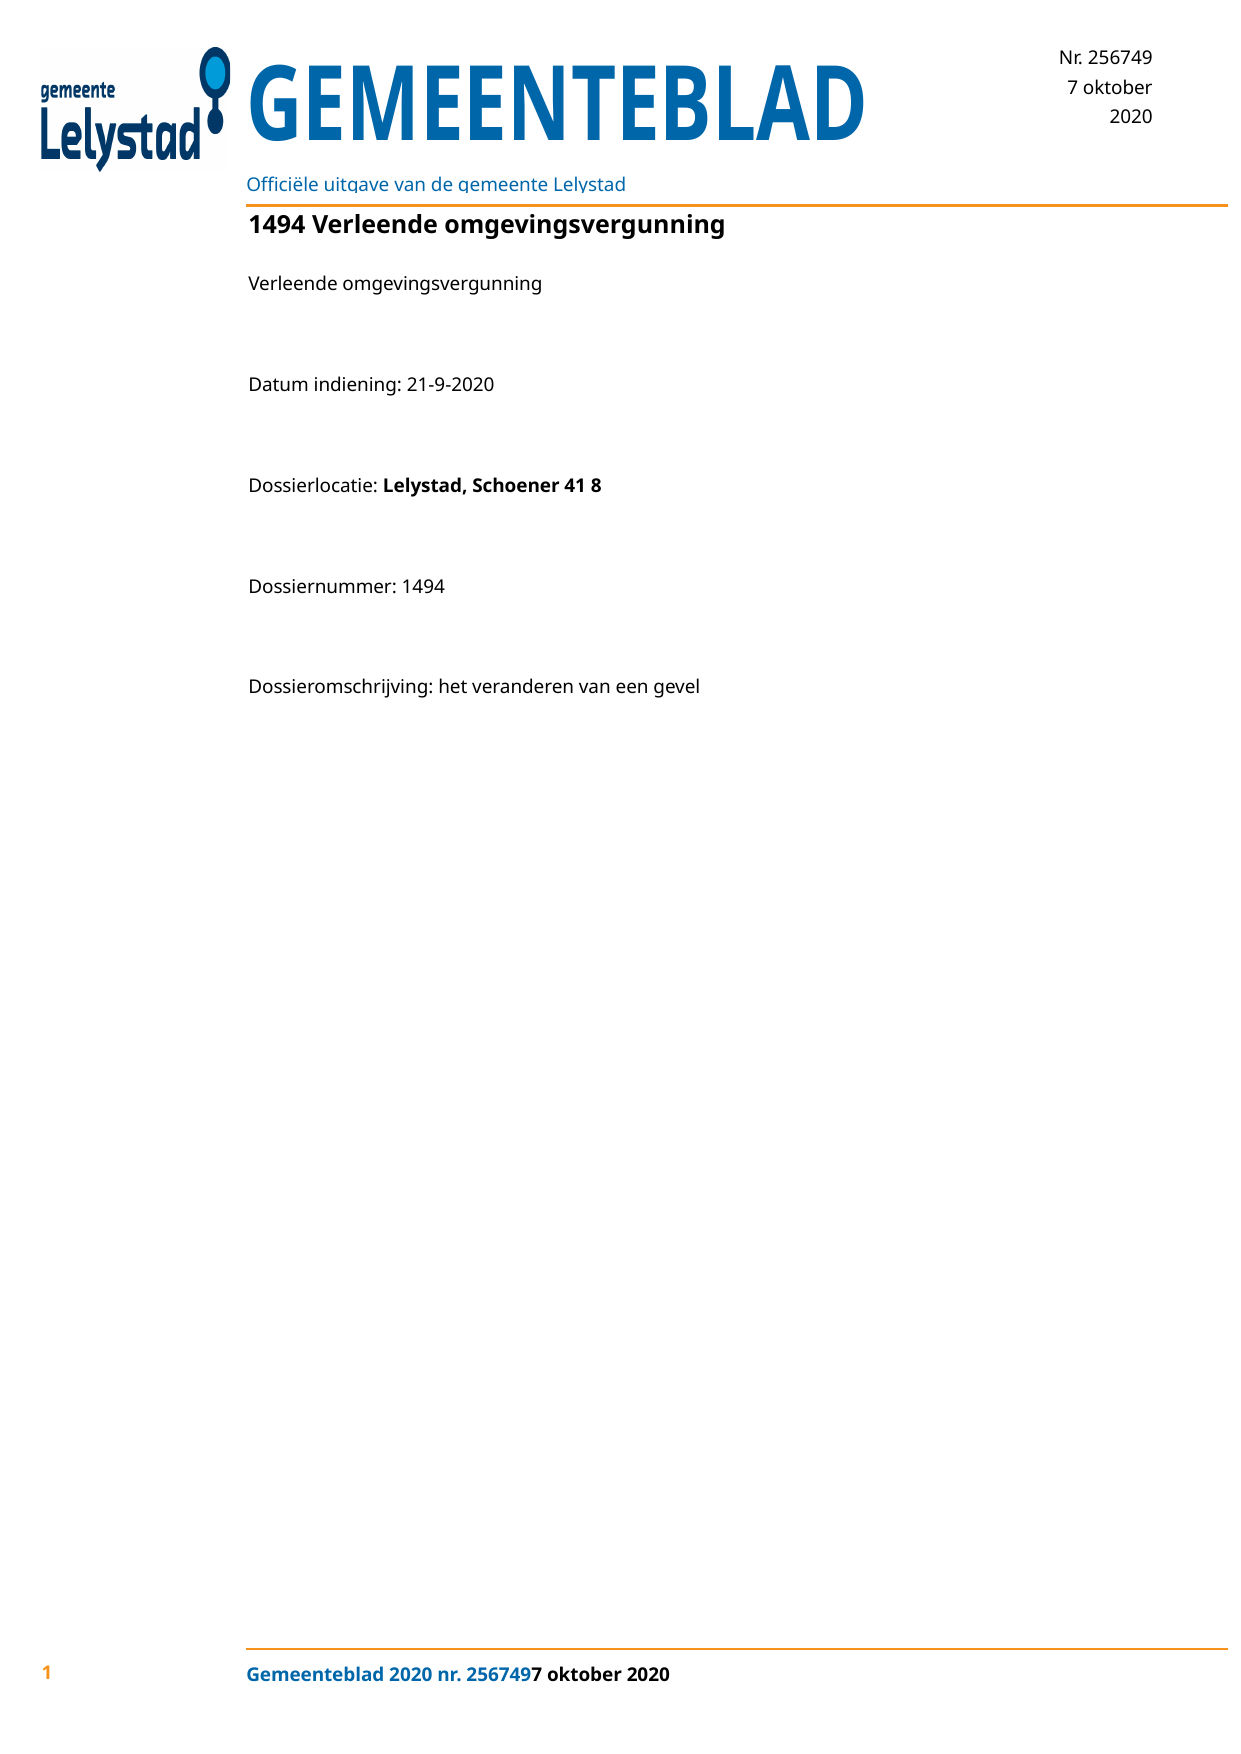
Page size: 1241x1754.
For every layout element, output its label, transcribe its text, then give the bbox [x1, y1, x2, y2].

text Dossiernummer: 1494 [248, 573, 1152, 598]
text Dossieromschrijving: het veranderen van een gevel [248, 674, 1152, 699]
text 1494 Verleende omgevingsvergunning [248, 207, 1152, 241]
picture [41, 47, 231, 172]
text Verleende omgevingsvergunning [248, 270, 1152, 296]
text Dossierlocatie: Lelystad, Schoener 41 8 [248, 472, 1152, 498]
text Datum indiening: 21-9-2020 [248, 371, 1152, 397]
